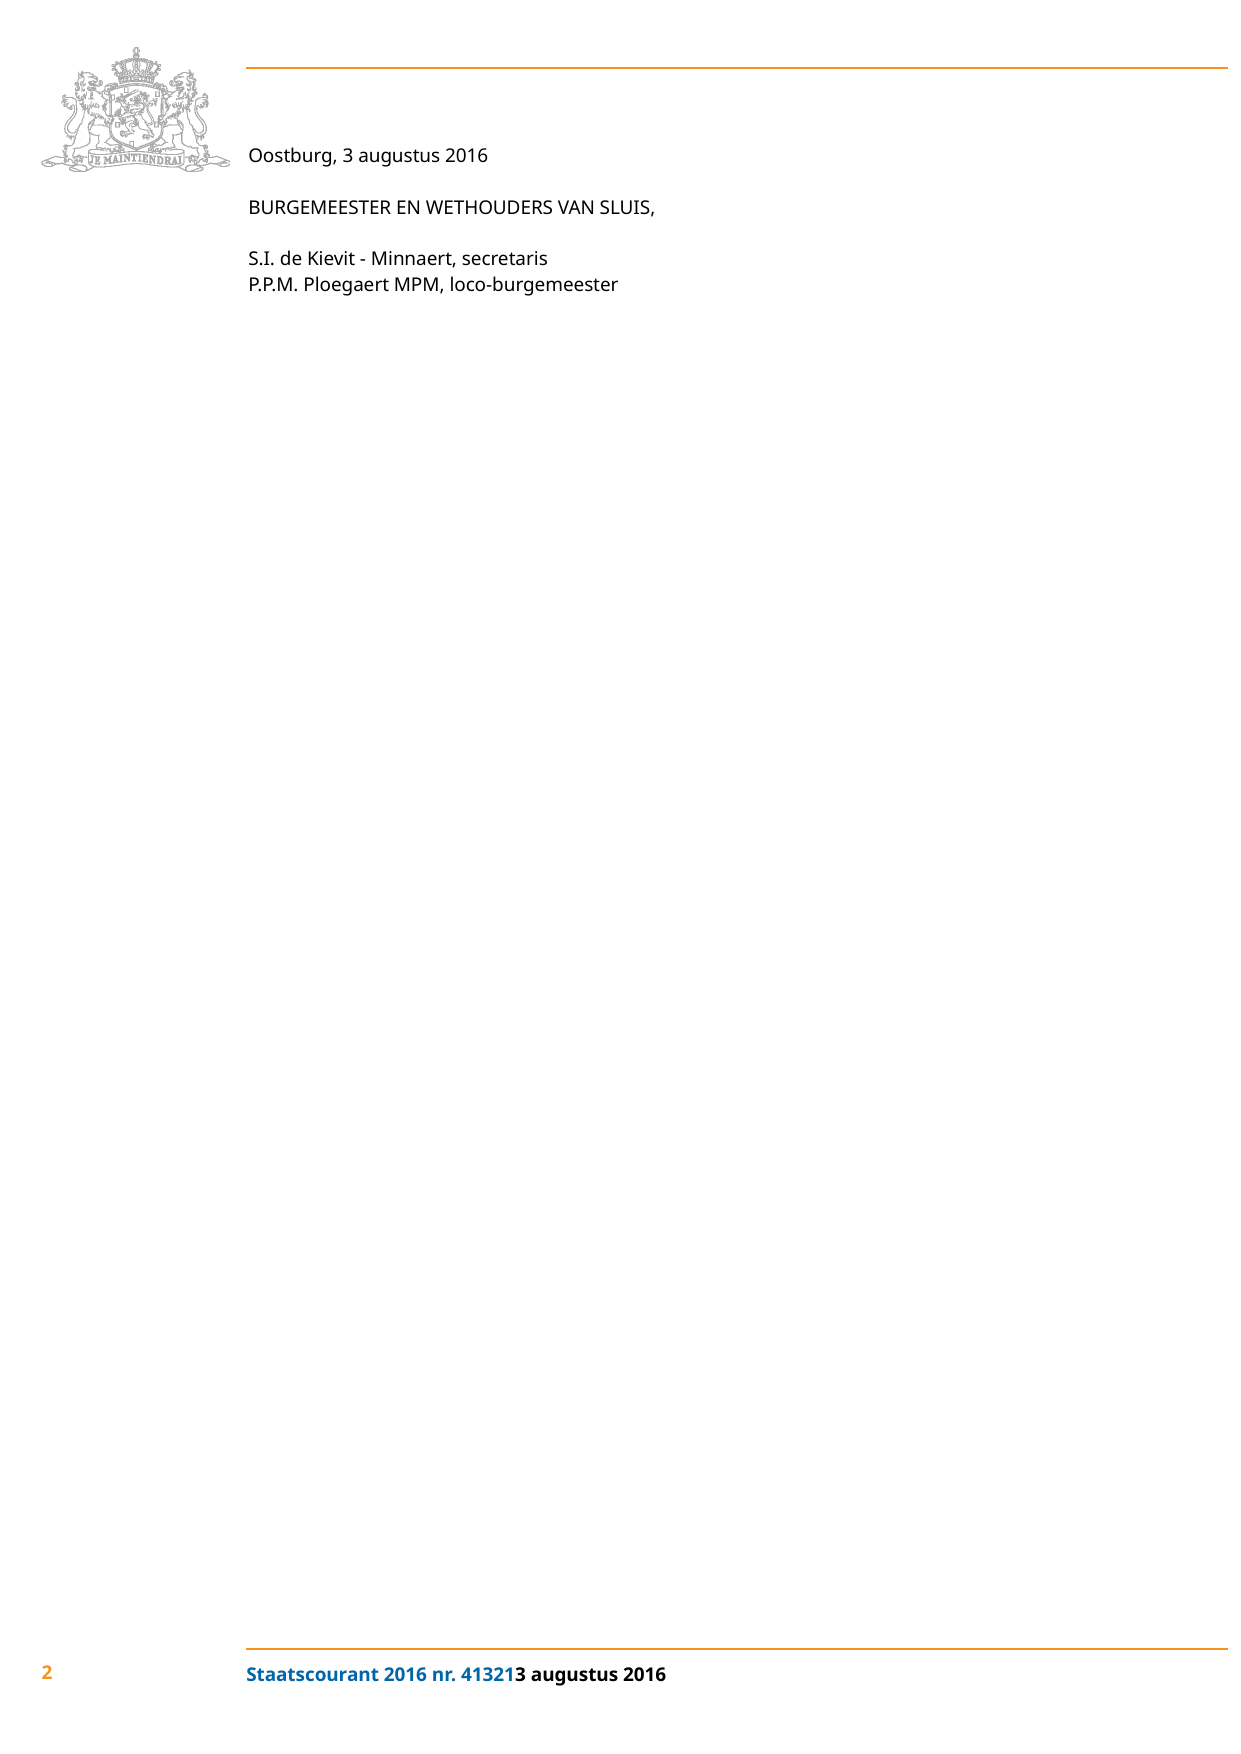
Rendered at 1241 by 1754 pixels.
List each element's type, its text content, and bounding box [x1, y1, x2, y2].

text Oostburg, 3 augustus 2016 [248, 143, 1152, 168]
text BURGEMEESTER EN WETHOUDERS VAN SLUIS, [248, 194, 1152, 220]
picture [41, 47, 231, 172]
text P.P.M. Ploegaert MPM, loco-burgemeester [248, 271, 1152, 297]
text S.I. de Kievit - Minnaert, secretaris [248, 246, 1152, 271]
